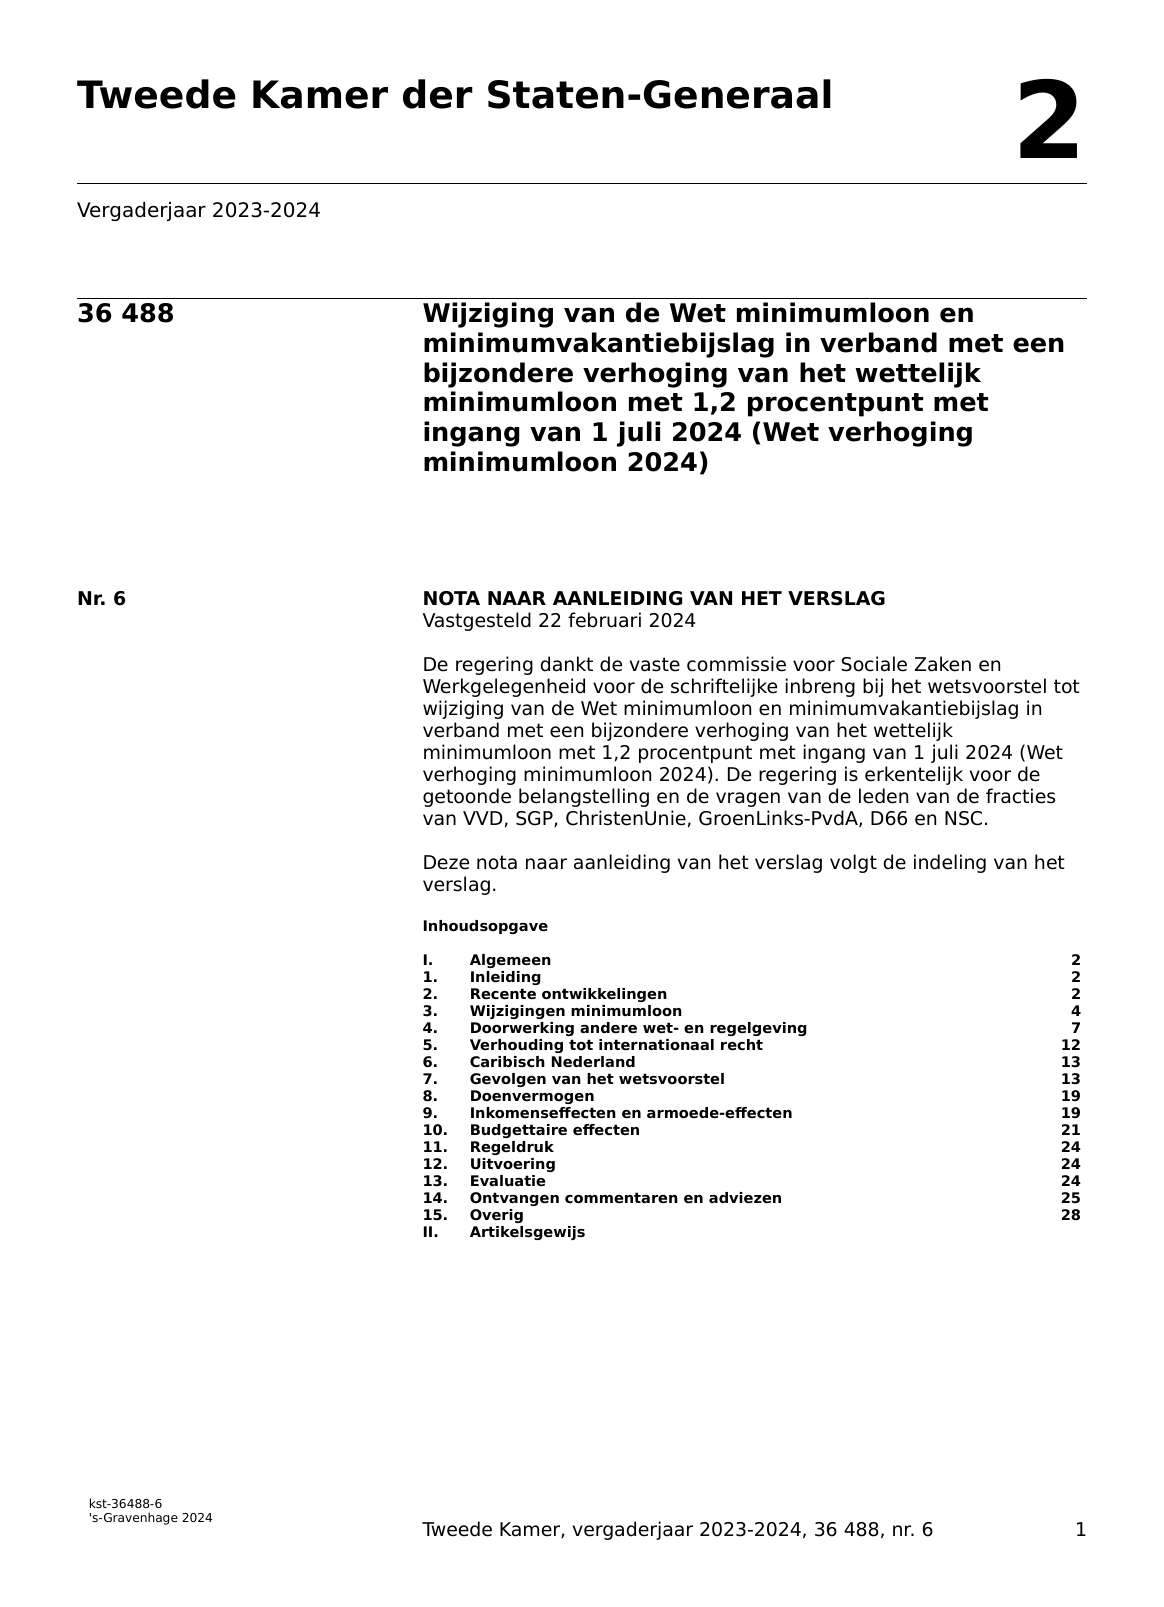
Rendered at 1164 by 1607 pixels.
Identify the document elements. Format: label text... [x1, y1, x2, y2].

table_cell Doorwerking andere wet- en regelgeving [464, 1020, 1027, 1037]
table_cell [1028, 935, 1087, 952]
table_cell 1. [422, 969, 463, 986]
table_cell 25 [1028, 1190, 1087, 1207]
table_cell Vergaderjaar 2023-2024 [77, 184, 1087, 298]
subtitle 36 488 Wijziging van de Wet minimumloon en minimumvakantiebijslag in verband met een bijzondere verhoging van het wettelijk minimumloon met 1,2 procentpunt met ingang van 1 juli 2024 (Wet verhoging minimumloon 2024) [77, 299, 1087, 477]
table_cell 24 [1028, 1156, 1087, 1173]
table_cell 13. [422, 1173, 463, 1190]
table_cell Verhouding tot internationaal recht [464, 1037, 1027, 1054]
table_cell 9. [422, 1105, 463, 1122]
table_cell I. [422, 952, 463, 969]
table_cell Uitvoering [464, 1156, 1027, 1173]
table_cell Ontvangen commentaren en adviezen [464, 1190, 1027, 1207]
table_cell 8. [422, 1088, 463, 1105]
table_cell 15. [422, 1207, 463, 1224]
table_cell Inleiding [464, 969, 1027, 986]
text kst-36488-6 [88, 1497, 323, 1511]
table_cell 12. [422, 1156, 463, 1173]
table_header Inhoudsopgave [422, 918, 1087, 935]
table_cell 7. [422, 1071, 463, 1088]
table_header 2 [886, 59, 1087, 183]
table_cell 10. [422, 1122, 463, 1139]
table_cell 24 [1028, 1139, 1087, 1156]
table_cell 2 [1028, 952, 1087, 969]
table_cell Algemeen [464, 952, 1027, 969]
table_cell Budgettaire effecten [464, 1122, 1027, 1139]
table_cell Artikelsgewijs [464, 1224, 1027, 1241]
text De regering dankt de vaste commissie voor Sociale Zaken en Werkgelegenheid voor de schriftelijke inbreng bij het wetsvoorstel tot wijziging van de Wet minimumloon en minimumvakantiebijslag in verband met een bijzondere verhoging van het wettelijk minimumloon met 1,2 procentpunt met ingang van 1 juli 2024 (Wet verhoging minimumloon 2024). De regering is erkentelijk voor de getoonde belangstelling en de vragen van de leden van de fracties van VVD, SGP, ChristenUnie, GroenLinks-PvdA, D66 en NSC. [422, 654, 1087, 830]
table_cell 14. [422, 1190, 463, 1207]
table_cell Caribisch Nederland [464, 1054, 1027, 1071]
table_cell 2 [1028, 986, 1087, 1003]
table_cell 2 [1028, 969, 1087, 986]
table_cell Overig [464, 1207, 1027, 1224]
table_cell 13 [1028, 1071, 1087, 1088]
table_cell 11. [422, 1139, 463, 1156]
text Deze nota naar aanleiding van het verslag volgt de indeling van het verslag. [422, 852, 1087, 896]
table_cell 12 [1028, 1037, 1087, 1054]
table_header Tweede Kamer der Staten-Generaal [77, 59, 886, 183]
table_cell 4. [422, 1020, 463, 1037]
table_cell 2. [422, 986, 463, 1003]
table_cell Evaluatie [464, 1173, 1027, 1190]
table_cell 19 [1028, 1105, 1087, 1122]
table_cell Recente ontwikkelingen [464, 986, 1027, 1003]
table_cell 13 [1028, 1054, 1087, 1071]
table_cell 6. [422, 1054, 463, 1071]
table_cell 3. [422, 1003, 463, 1020]
table_cell 28 [1028, 1207, 1087, 1224]
table_cell 5. [422, 1037, 463, 1054]
table_cell Inkomenseffecten en armoede-effecten [464, 1105, 1027, 1122]
table_cell 19 [1028, 1088, 1087, 1105]
table_cell [464, 935, 1027, 952]
text Vastgesteld 22 februari 2024 [422, 610, 1087, 632]
table_cell 24 [1028, 1173, 1087, 1190]
subtitle Nr. 6 NOTA NAAR AANLEIDING VAN HET VERSLAG [77, 588, 1087, 610]
table_cell 21 [1028, 1122, 1087, 1139]
table_cell Gevolgen van het wetsvoorstel [464, 1071, 1027, 1088]
table_cell Regeldruk [464, 1139, 1027, 1156]
table_cell 7 [1028, 1020, 1087, 1037]
table_cell Doenvermogen [464, 1088, 1027, 1105]
text 's-Gravenhage 2024 [88, 1511, 323, 1525]
table_cell [422, 935, 463, 952]
table_cell 4 [1028, 1003, 1087, 1020]
table_cell II. [422, 1224, 463, 1241]
table_cell [1028, 1224, 1087, 1241]
table_cell Wijzigingen minimumloon [464, 1003, 1027, 1020]
